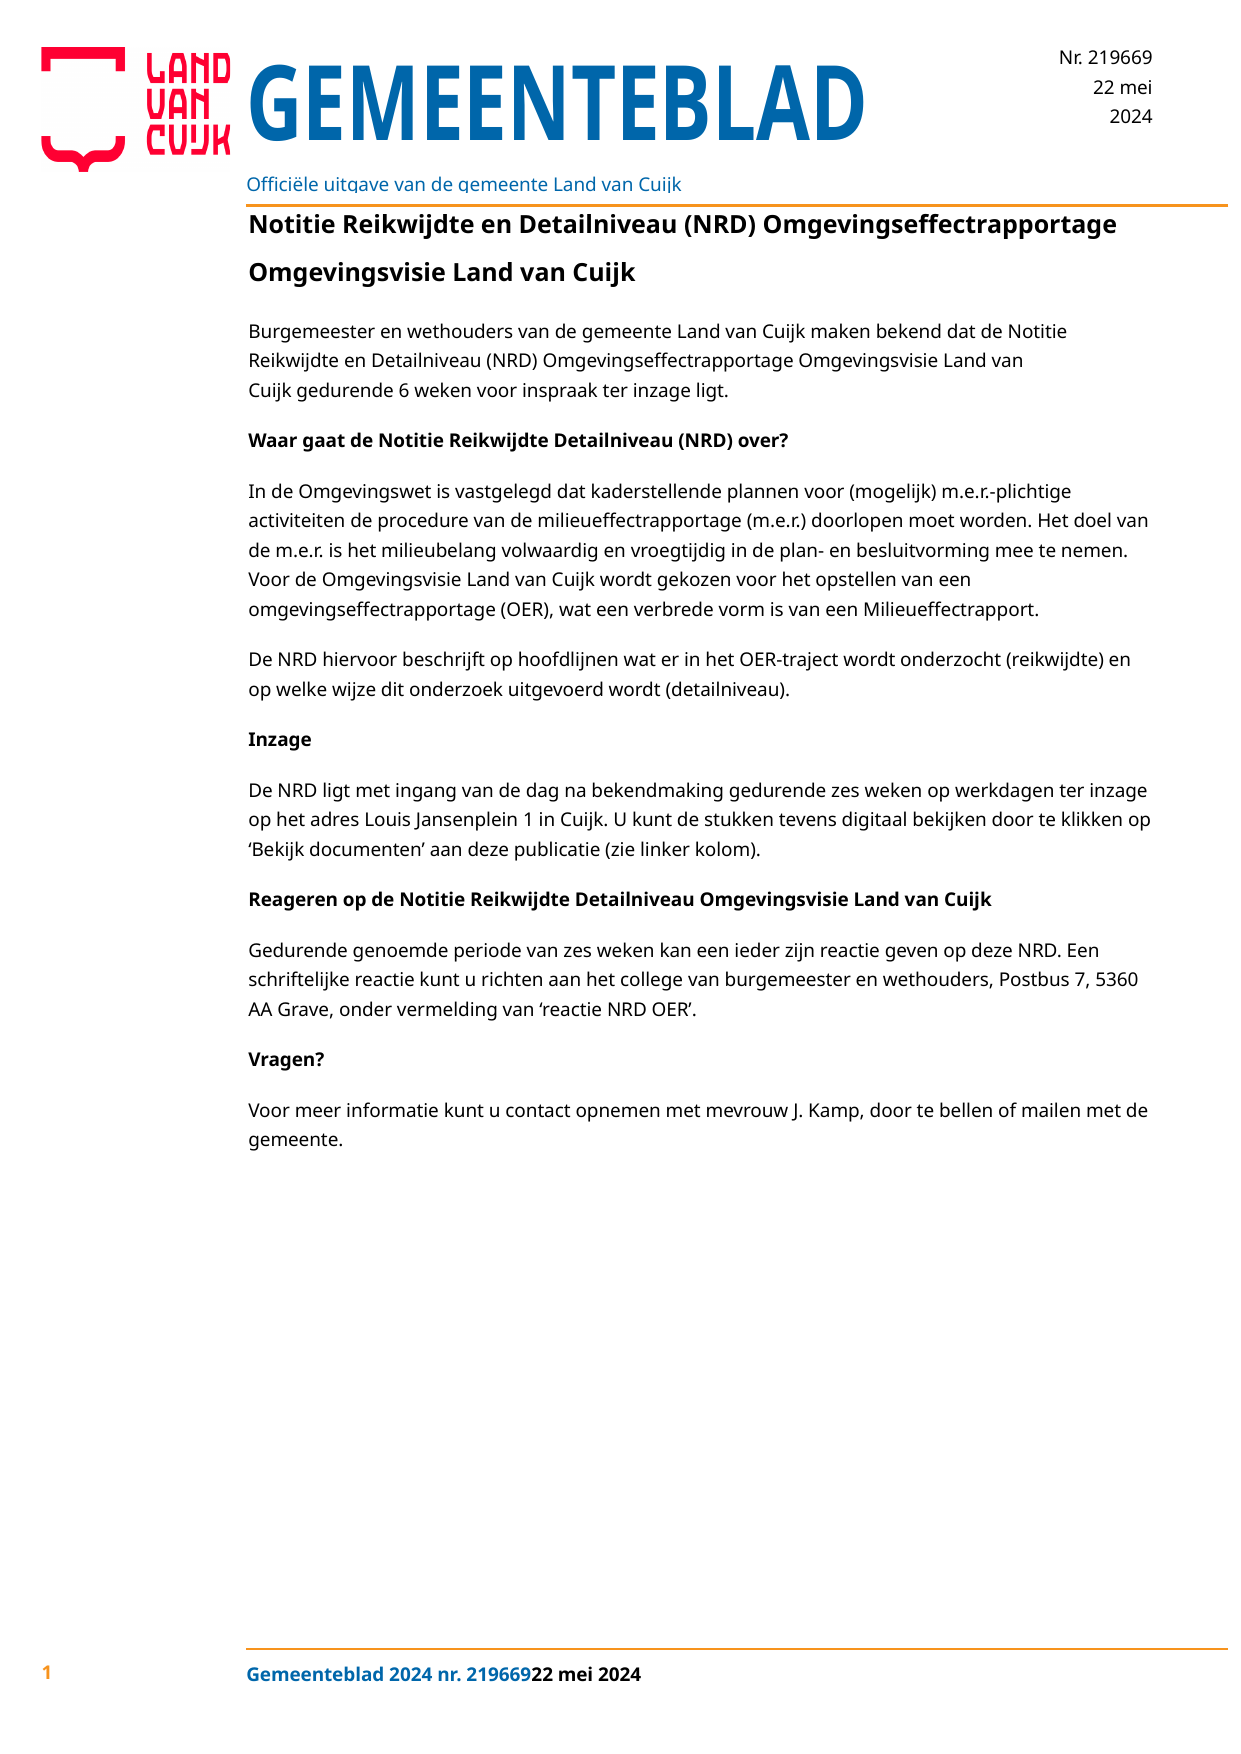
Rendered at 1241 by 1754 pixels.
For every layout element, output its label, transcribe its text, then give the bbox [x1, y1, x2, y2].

text Reageren op de Notitie Reikwijdte Detailniveau Omgevingsvisie Land van Cuijk [248, 887, 1152, 912]
text De NRD ligt met ingang van de dag na bekendmaking gedurende zes weken op werkdagen ter inzage op het adres Louis Jansenplein 1 in Cuijk. U kunt de stukken tevens digitaal bekijken door te klikken op ‘Bekijk documenten’ aan deze publicatie (zie linker kolom). [248, 777, 1152, 862]
text Burgemeester en wethouders van de gemeente Land van Cuijk maken bekend dat de Notitie Reikwijdte en Detailniveau (NRD) Omgevingseffectrapportage Omgevingsvisie Land van Cuijk gedurende 6 weken voor inspraak ter inzage ligt. [248, 318, 1152, 403]
text Waar gaat de Notitie Reikwijdte Detailniveau (NRD) over? [248, 427, 1152, 453]
text Vragen? [248, 1047, 1152, 1072]
text De NRD hiervoor beschrijft op hoofdlijnen wat er in het OER-traject wordt onderzocht (reikwijdte) en op welke wijze dit onderzoek uitgevoerd wordt (detailniveau). [248, 647, 1152, 702]
text In de Omgevingswet is vastgelegd dat kaderstellende plannen voor (mogelijk) m.e.r.-plichtige activiteiten de procedure van de milieueffectrapportage (m.e.r.) doorlopen moet worden. Het doel van de m.e.r. is het milieubelang volwaardig en vroegtijdig in de plan- en besluitvorming mee te nemen. Voor de Omgevingsvisie Land van Cuijk wordt gekozen voor het opstellen van een omgevingseffectrapportage (OER), wat een verbrede vorm is van een Milieueffectrapport. [248, 478, 1152, 622]
picture [41, 47, 231, 172]
text Voor meer informatie kunt u contact opnemen met mevrouw J. Kamp, door te bellen of mailen met de gemeente. [248, 1097, 1152, 1152]
text Gedurende genoemde periode van zes weken kan een ieder zijn reactie geven op deze NRD. Een schriftelijke reactie kunt u richten aan het college van burgemeester en wethouders, Postbus 7, 5360 AA Grave, onder vermelding van ‘reactie NRD OER’. [248, 937, 1152, 1022]
text Notitie Reikwijdte en Detailniveau (NRD) Omgevingseffectrapportage Omgevingsvisie Land van Cuijk [248, 207, 1152, 288]
text Inzage [248, 727, 1152, 752]
